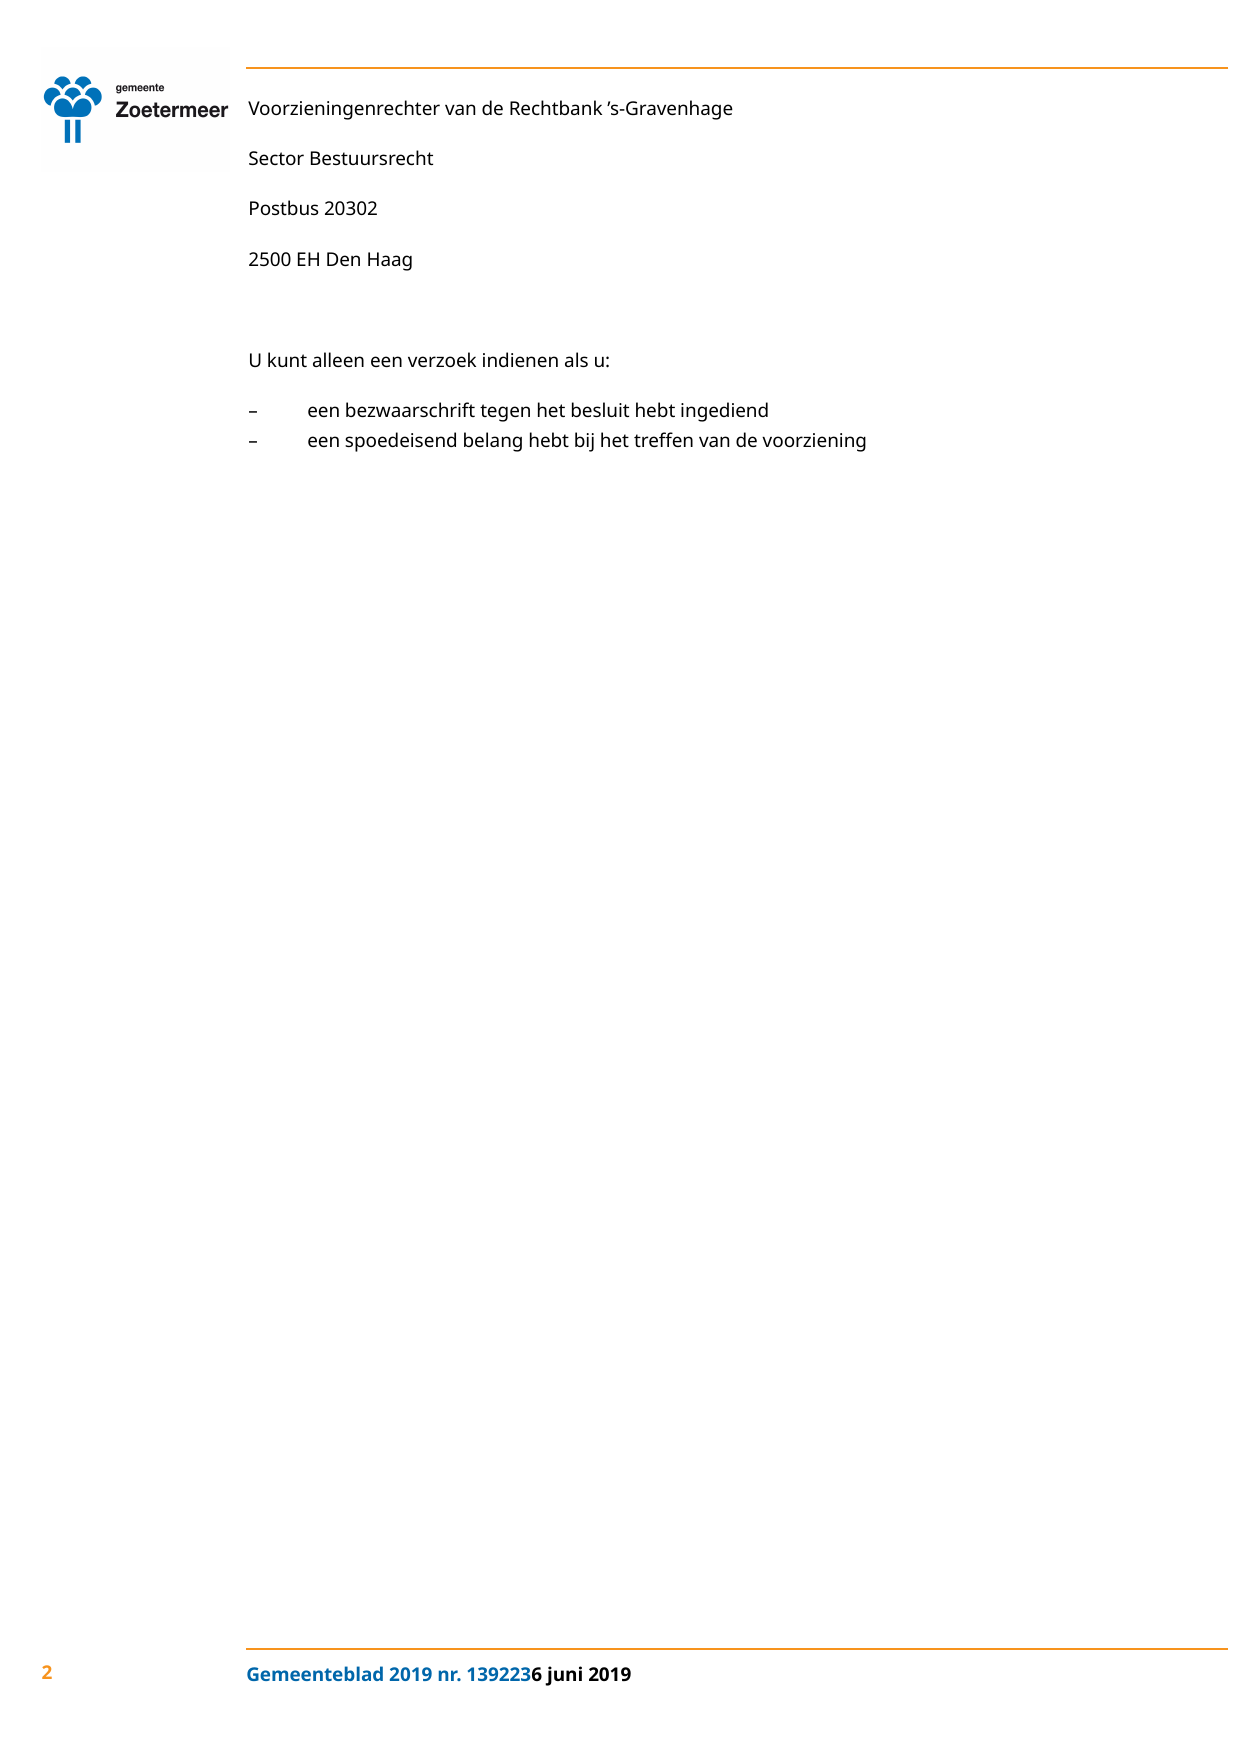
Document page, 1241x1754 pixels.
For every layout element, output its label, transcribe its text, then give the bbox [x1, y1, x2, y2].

text 2500 EH Den Haag [248, 246, 1152, 272]
text Postbus 20302 [248, 196, 1152, 221]
picture [41, 47, 231, 172]
text U kunt alleen een verzoek indienen als u: [248, 347, 1152, 373]
text Sector Bestuursrecht [248, 145, 1152, 171]
list een spoedeisend belang hebt bij het treffen van de voorziening [248, 427, 1152, 453]
text Voorzieningenrechter van de Rechtbank ’s-Gravenhage [248, 95, 1152, 121]
list een bezwaarschrift tegen het besluit hebt ingediend [248, 397, 1152, 423]
